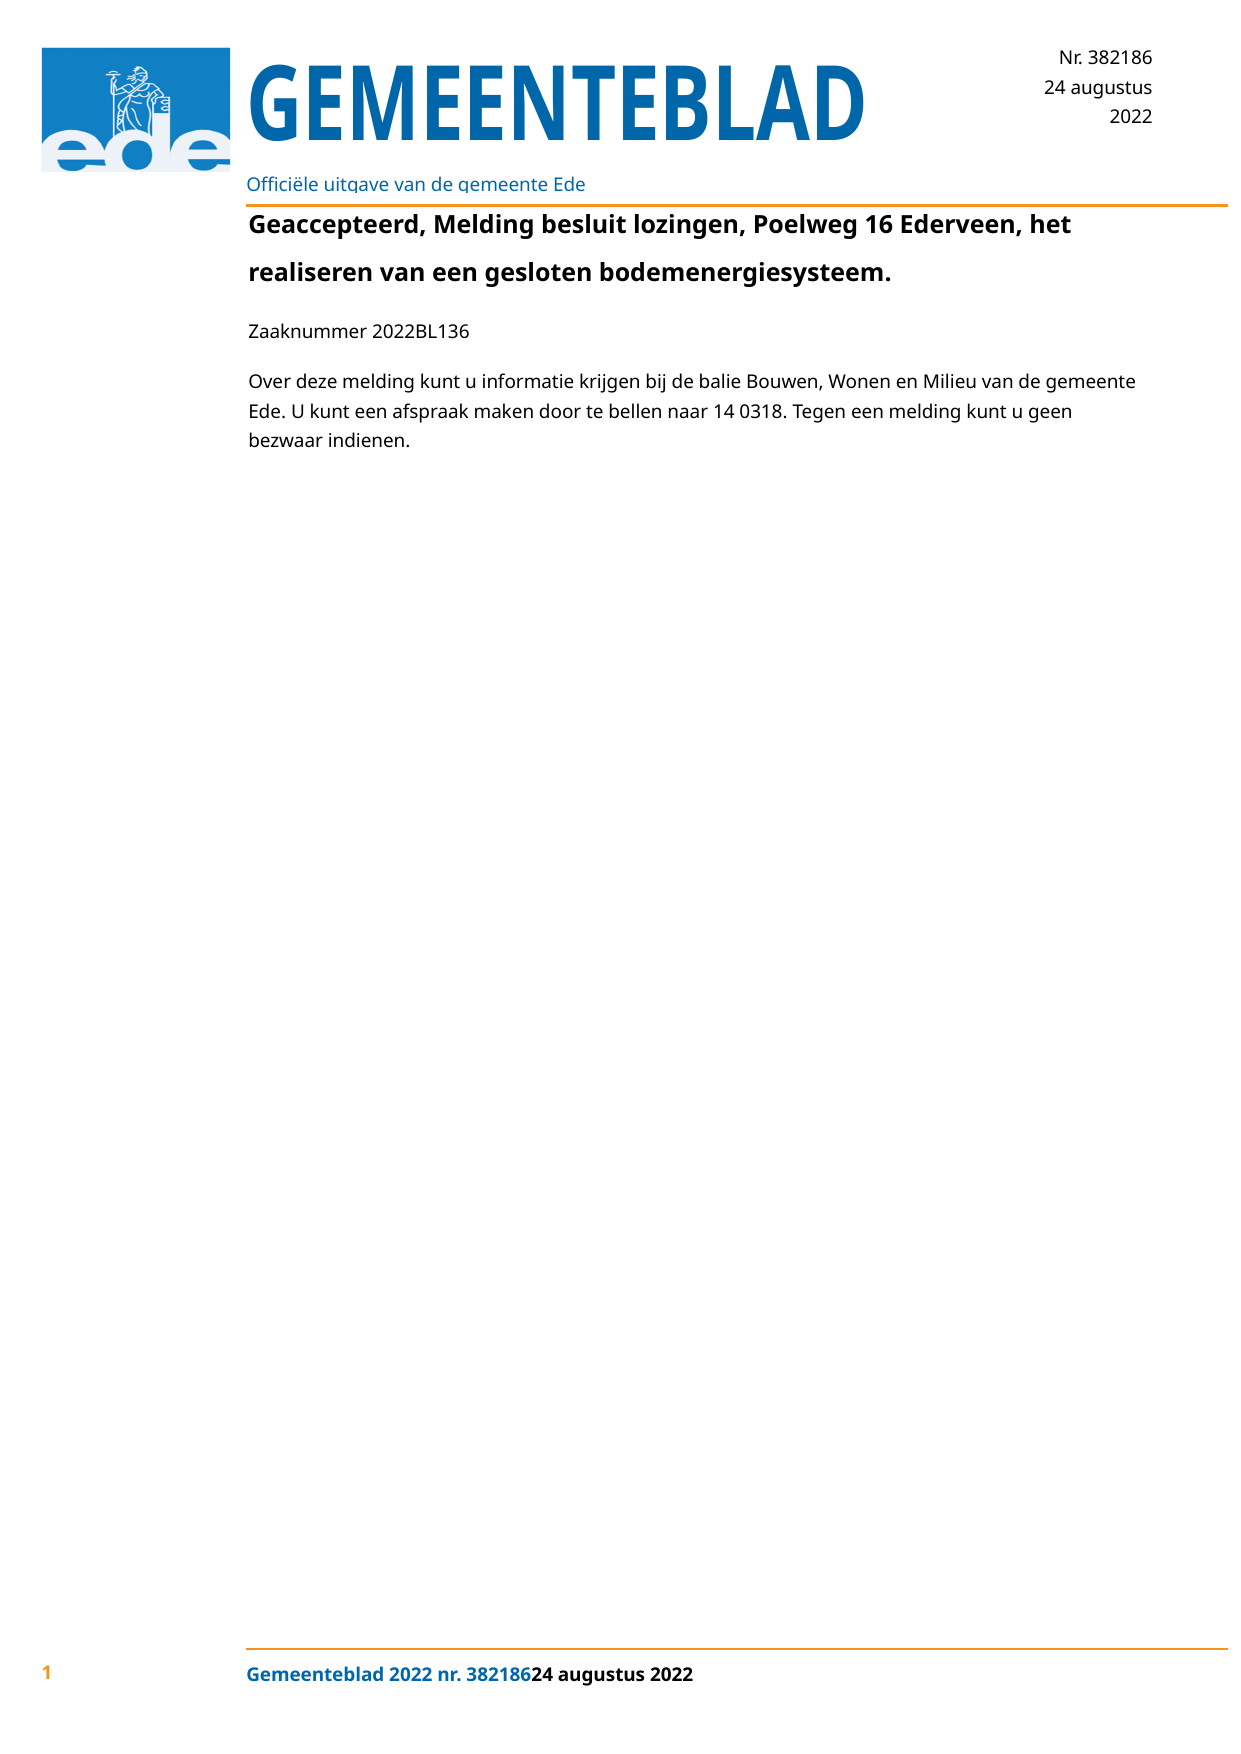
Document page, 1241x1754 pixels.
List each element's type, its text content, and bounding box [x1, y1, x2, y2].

text Zaaknummer 2022BL136 [248, 318, 1152, 344]
picture [41, 47, 231, 172]
text Over deze melding kunt u informatie krijgen bij de balie Bouwen, Wonen en Milieu van de gemeente Ede. U kunt een afspraak maken door te bellen naar 14 0318. Tegen een melding kunt u geen bezwaar indienen. [248, 368, 1152, 453]
text Geaccepteerd, Melding besluit lozingen, Poelweg 16 Ederveen, het realiseren van een gesloten bodemenergiesysteem. [248, 207, 1152, 288]
